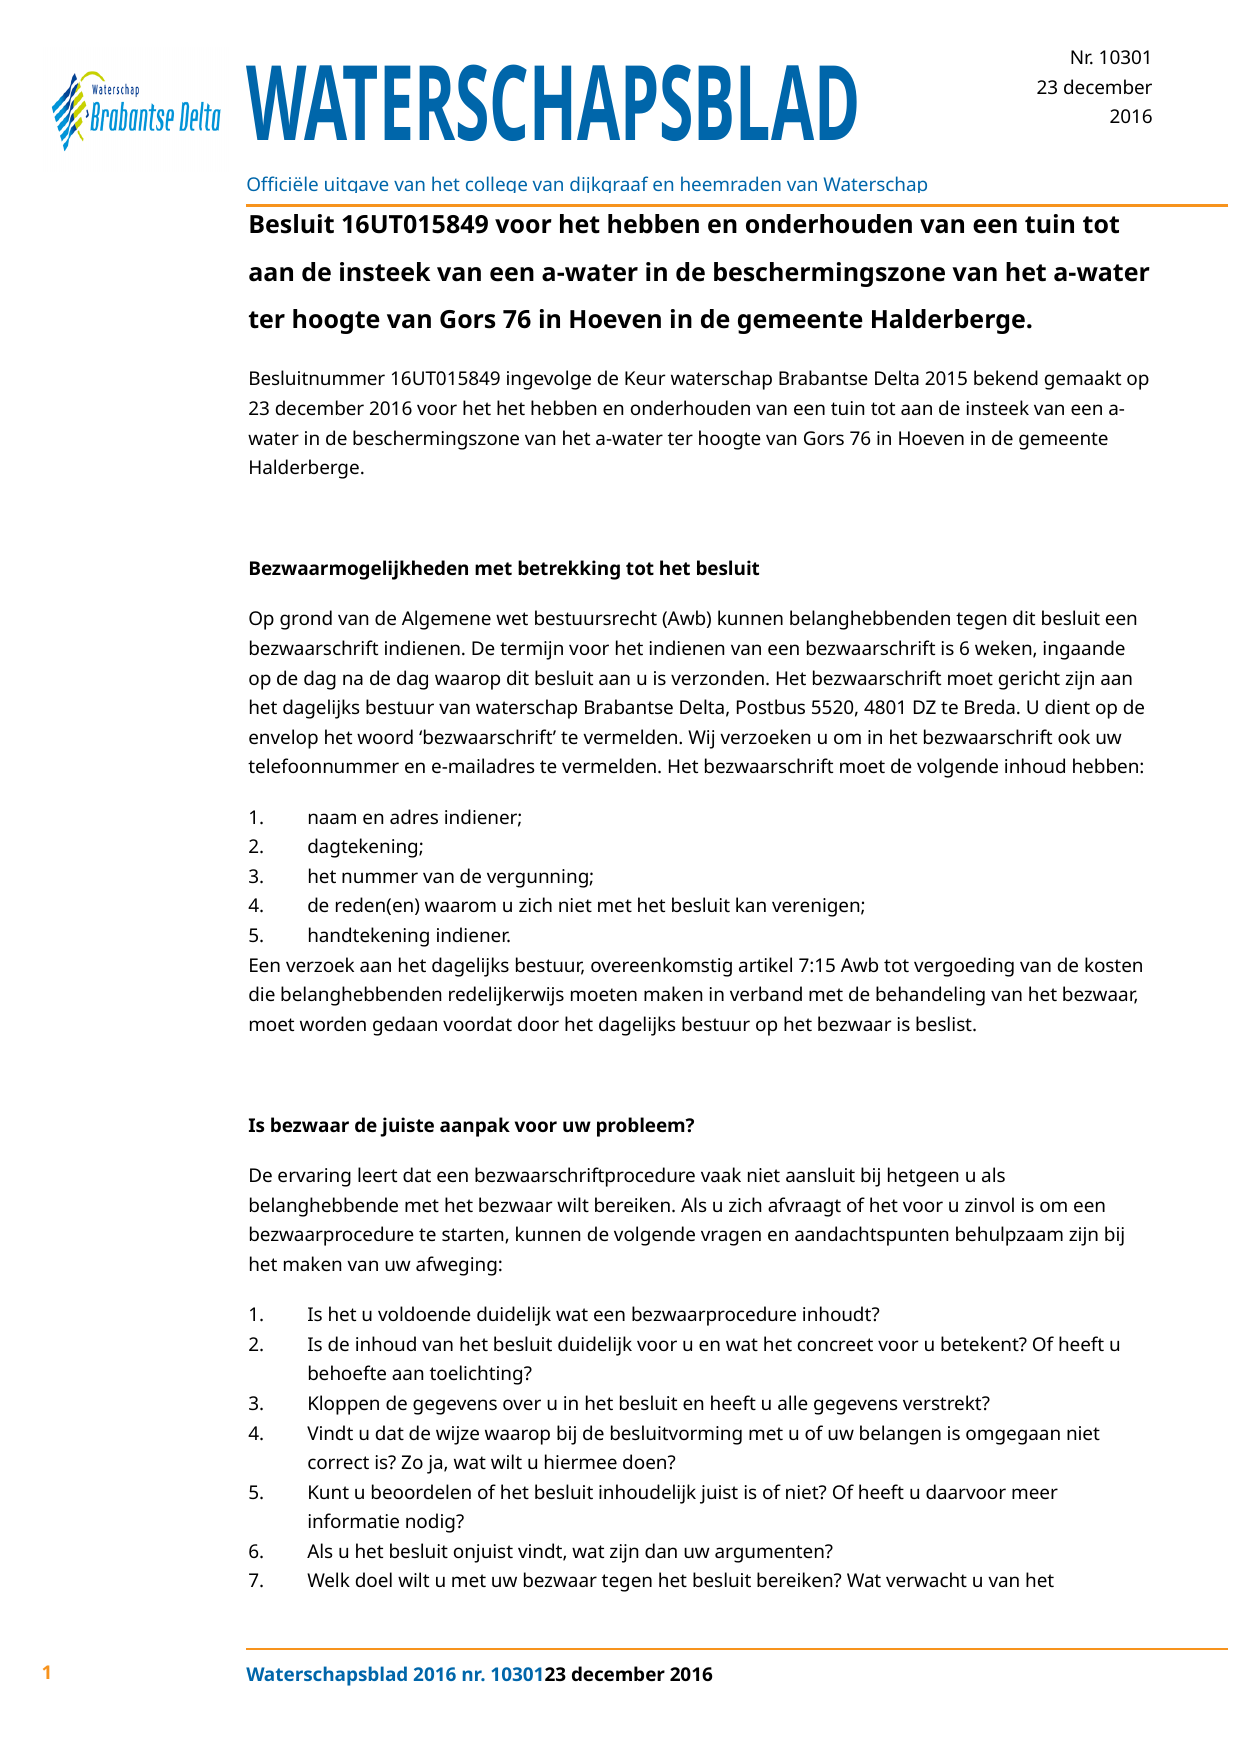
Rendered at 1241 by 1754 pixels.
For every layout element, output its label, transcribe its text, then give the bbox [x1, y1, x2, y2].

list Vindt u dat de wijze waarop bij de besluitvorming met u of uw belangen is omgegaan niet correct is? Zo ja, wat wilt u hiermee doen? [248, 1420, 1152, 1475]
text Bezwaarmogelijkheden met betrekking tot het besluit [248, 555, 1152, 581]
list Is de inhoud van het besluit duidelijk voor u en wat het concreet voor u betekent? Of heeft u behoefte aan toelichting? [248, 1331, 1152, 1386]
list het nummer van de vergunning; [248, 863, 1152, 889]
list Kloppen de gegevens over u in het besluit en heeft u alle gegevens verstrekt? [248, 1390, 1152, 1416]
text Een verzoek aan het dagelijks bestuur, overeenkomstig artikel 7:15 Awb tot vergoeding van de kosten die belanghebbenden redelijkerwijs moeten maken in verband met de behandeling van het bezwaar, moet worden gedaan voordat door het dagelijks bestuur op het bezwaar is beslist. [248, 952, 1152, 1037]
text Besluitnummer 16UT015849 ingevolge de Keur waterschap Brabantse Delta 2015 bekend gemaakt op 23 december 2016 voor het het hebben en onderhouden van een tuin tot aan de insteek van een a-water in de beschermingszone van het a-water ter hoogte van Gors 76 in Hoeven in de gemeente Halderberge. [248, 366, 1152, 480]
list Als u het besluit onjuist vindt, wat zijn dan uw argumenten? [248, 1538, 1152, 1564]
text Is bezwaar de juiste aanpak voor uw probleem? [248, 1112, 1152, 1137]
picture [41, 47, 231, 172]
list Kunt u beoordelen of het besluit inhoudelijk juist is of niet? Of heeft u daarvoor meer informatie nodig? [248, 1479, 1152, 1534]
text De ervaring leert dat een bezwaarschriftprocedure vaak niet aansluit bij hetgeen u als belanghebbende met het bezwaar wilt bereiken. Als u zich afvraagt of het voor u zinvol is om een bezwaarprocedure te starten, kunnen de volgende vragen en aandachtspunten behulpzaam zijn bij het maken van uw afweging: [248, 1162, 1152, 1277]
list Is het u voldoende duidelijk wat een bezwaarprocedure inhoudt? [248, 1301, 1152, 1327]
text Op grond van de Algemene wet bestuursrecht (Awb) kunnen belanghebbenden tegen dit besluit een bezwaarschrift indienen. De termijn voor het indienen van een bezwaarschrift is 6 weken, ingaande op de dag na de dag waarop dit besluit aan u is verzonden. Het bezwaarschrift moet gericht zijn aan het dagelijks bestuur van waterschap Brabantse Delta, Postbus 5520, 4801 DZ te Breda. U dient op de envelop het woord ‘bezwaarschrift’ te vermelden. Wij verzoeken u om in het bezwaarschrift ook uw telefoonnummer en e‑mailadres te vermelden. Het bezwaarschrift moet de volgende inhoud hebben: [248, 606, 1152, 779]
list handtekening indiener. [248, 922, 1152, 948]
text Besluit 16UT015849 voor het hebben en onderhouden van een tuin tot aan de insteek van een a-water in de beschermingszone van het a-water ter hoogte van Gors 76 in Hoeven in de gemeente Halderberge. [248, 207, 1152, 336]
list naam en adres indiener; [248, 804, 1152, 829]
list Welk doel wilt u met uw bezwaar tegen het besluit bereiken? Wat verwacht u van het [248, 1568, 1152, 1593]
list de reden(en) waarom u zich niet met het besluit kan verenigen; [248, 893, 1152, 918]
list dagtekening; [248, 833, 1152, 859]
